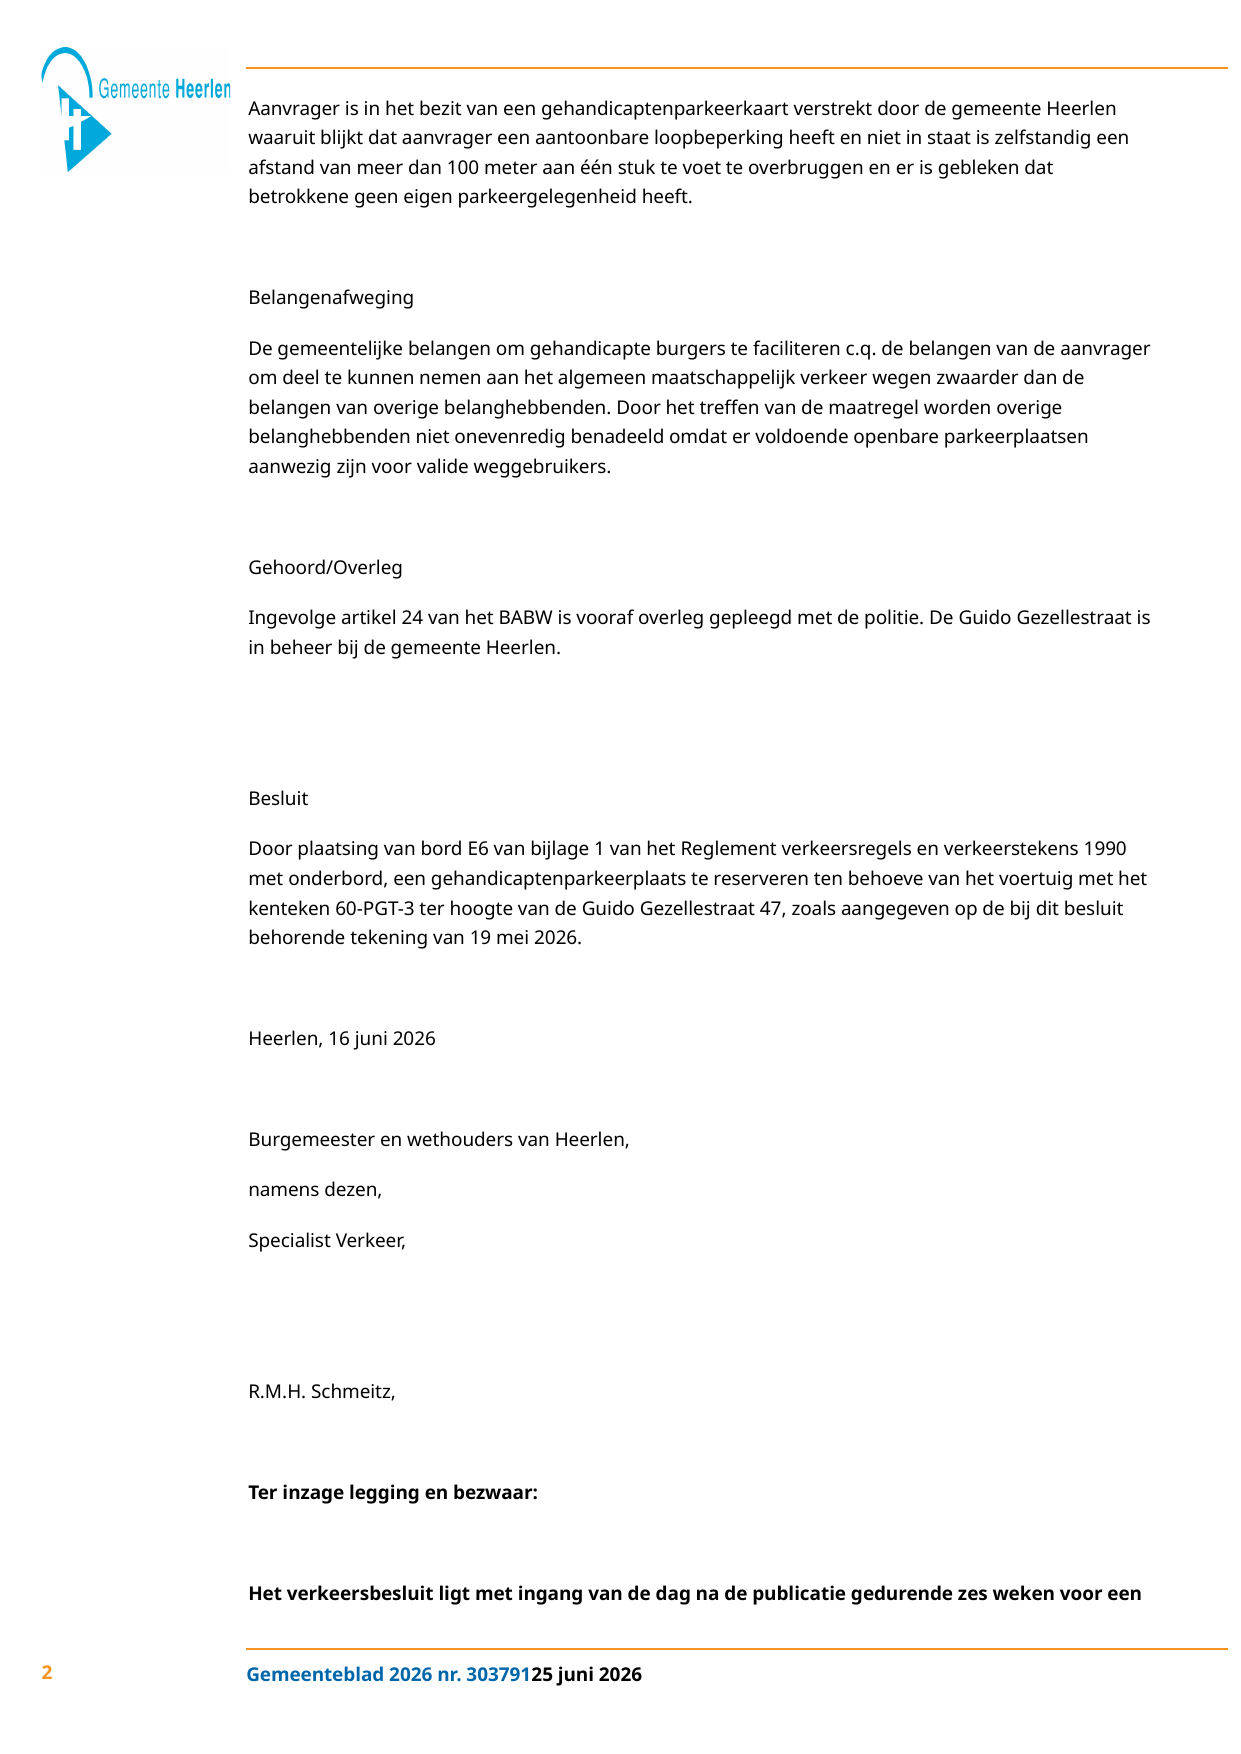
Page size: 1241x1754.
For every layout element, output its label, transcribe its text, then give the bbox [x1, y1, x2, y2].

text Besluit [248, 785, 1152, 811]
text Belangenafweging [248, 284, 1152, 310]
text Specialist Verkeer, [248, 1227, 1152, 1253]
picture [41, 47, 59, 70]
text Gehoord/Overleg [248, 554, 1152, 580]
text Het verkeersbesluit ligt met ingang van de dag na de publicatie gedurende zes weken voor een [248, 1580, 1152, 1606]
text Heerlen, 16 juni 2026 [248, 1025, 1152, 1051]
text Ter inzage legging en bezwaar: [248, 1479, 1152, 1505]
text Aanvrager is in het bezit van een gehandicaptenparkeerkaart verstrekt door de gemeente Heerlen waaruit blijkt dat aanvrager een aantoonbare loopbeperking heeft en niet in staat is zelfstandig een afstand van meer dan 100 meter aan één stuk te voet te overbruggen en er is gebleken dat betrokkene geen eigen parkeergelegenheid heeft. [248, 95, 1152, 209]
text R.M.H. Schmeitz, [248, 1378, 1152, 1404]
picture [41, 47, 231, 172]
text namens dezen, [248, 1176, 1152, 1202]
text Ingevolge artikel 24 van het BABW is vooraf overleg gepleegd met de politie. De Guido Gezellestraat is in beheer bij de gemeente Heerlen. [248, 604, 1152, 660]
text Door plaatsing van bord E6 van bijlage 1 van het Reglement verkeersregels en verkeerstekens 1990 met onderbord, een gehandicaptenparkeerplaats te reserveren ten behoeve van het voertuig met het kenteken 60-PGT-3 ter hoogte van de Guido Gezellestraat 47, zoals aangegeven op de bij dit besluit behorende tekening van 19 mei 2026. [248, 836, 1152, 950]
text Burgemeester en wethouders van Heerlen, [248, 1126, 1152, 1152]
text De gemeentelijke belangen om gehandicapte burgers te faciliteren c.q. de belangen van de aanvrager om deel te kunnen nemen aan het algemeen maatschappelijk verkeer wegen zwaarder dan de belangen van overige belanghebbenden. Door het treffen van de maatregel worden overige belanghebbenden niet onevenredig benadeeld omdat er voldoende openbare parkeerplaatsen aanwezig zijn voor valide weggebruikers. [248, 335, 1152, 479]
